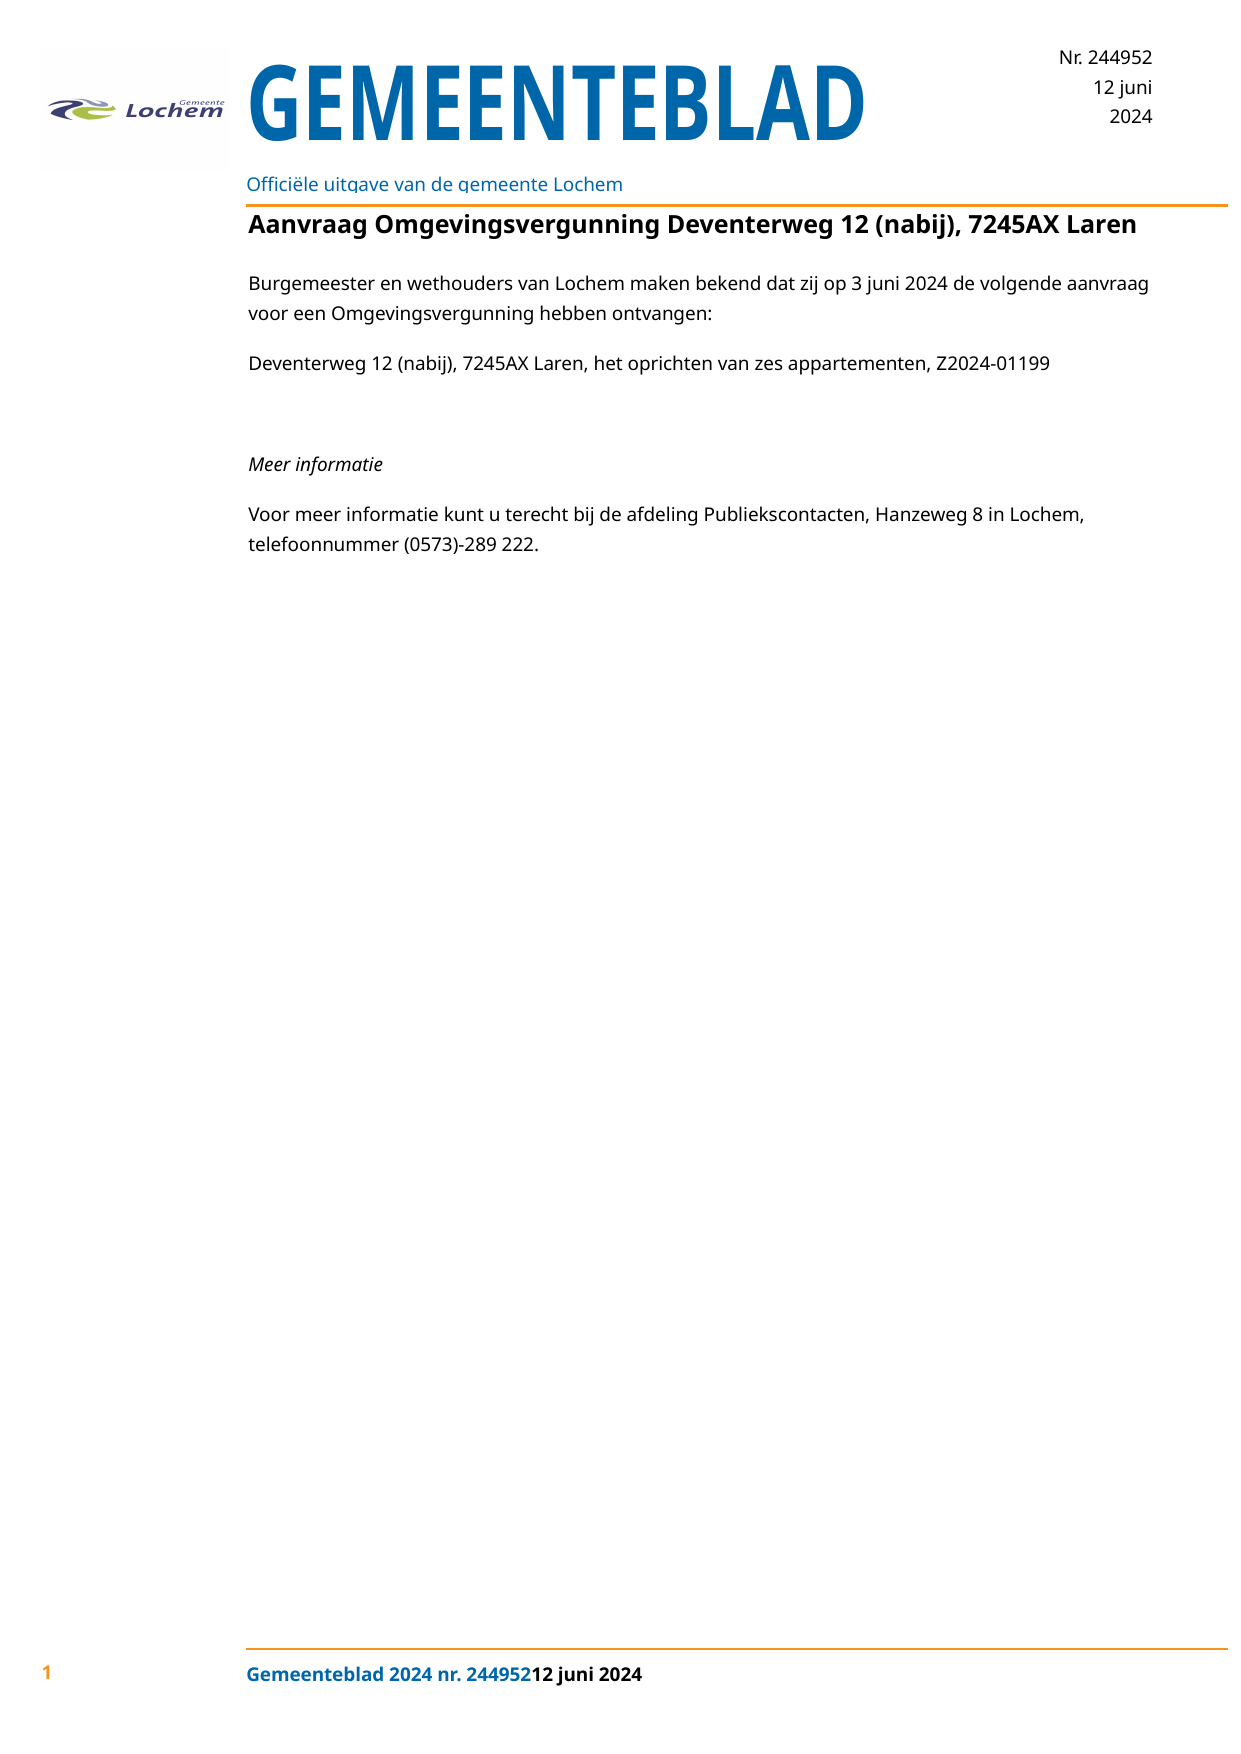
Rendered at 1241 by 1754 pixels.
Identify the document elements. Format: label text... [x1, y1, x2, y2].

text Burgemeester en wethouders van Lochem maken bekend dat zij op 3 juni 2024 de volgende aanvraag voor een Omgevingsvergunning hebben ontvangen: [248, 270, 1152, 326]
text Aanvraag Omgevingsvergunning Deventerweg 12 (nabij), 7245AX Laren [248, 207, 1152, 241]
picture [41, 47, 231, 172]
text Meer informatie [248, 451, 1152, 477]
text Deventerweg 12 (nabij), 7245AX Laren, het oprichten van zes appartementen, Z2024-01199 [248, 350, 1152, 376]
text Voor meer informatie kunt u terecht bij de afdeling Publiekscontacten, Hanzeweg 8 in Lochem, telefoonnummer (0573)-289 222. [248, 502, 1152, 557]
